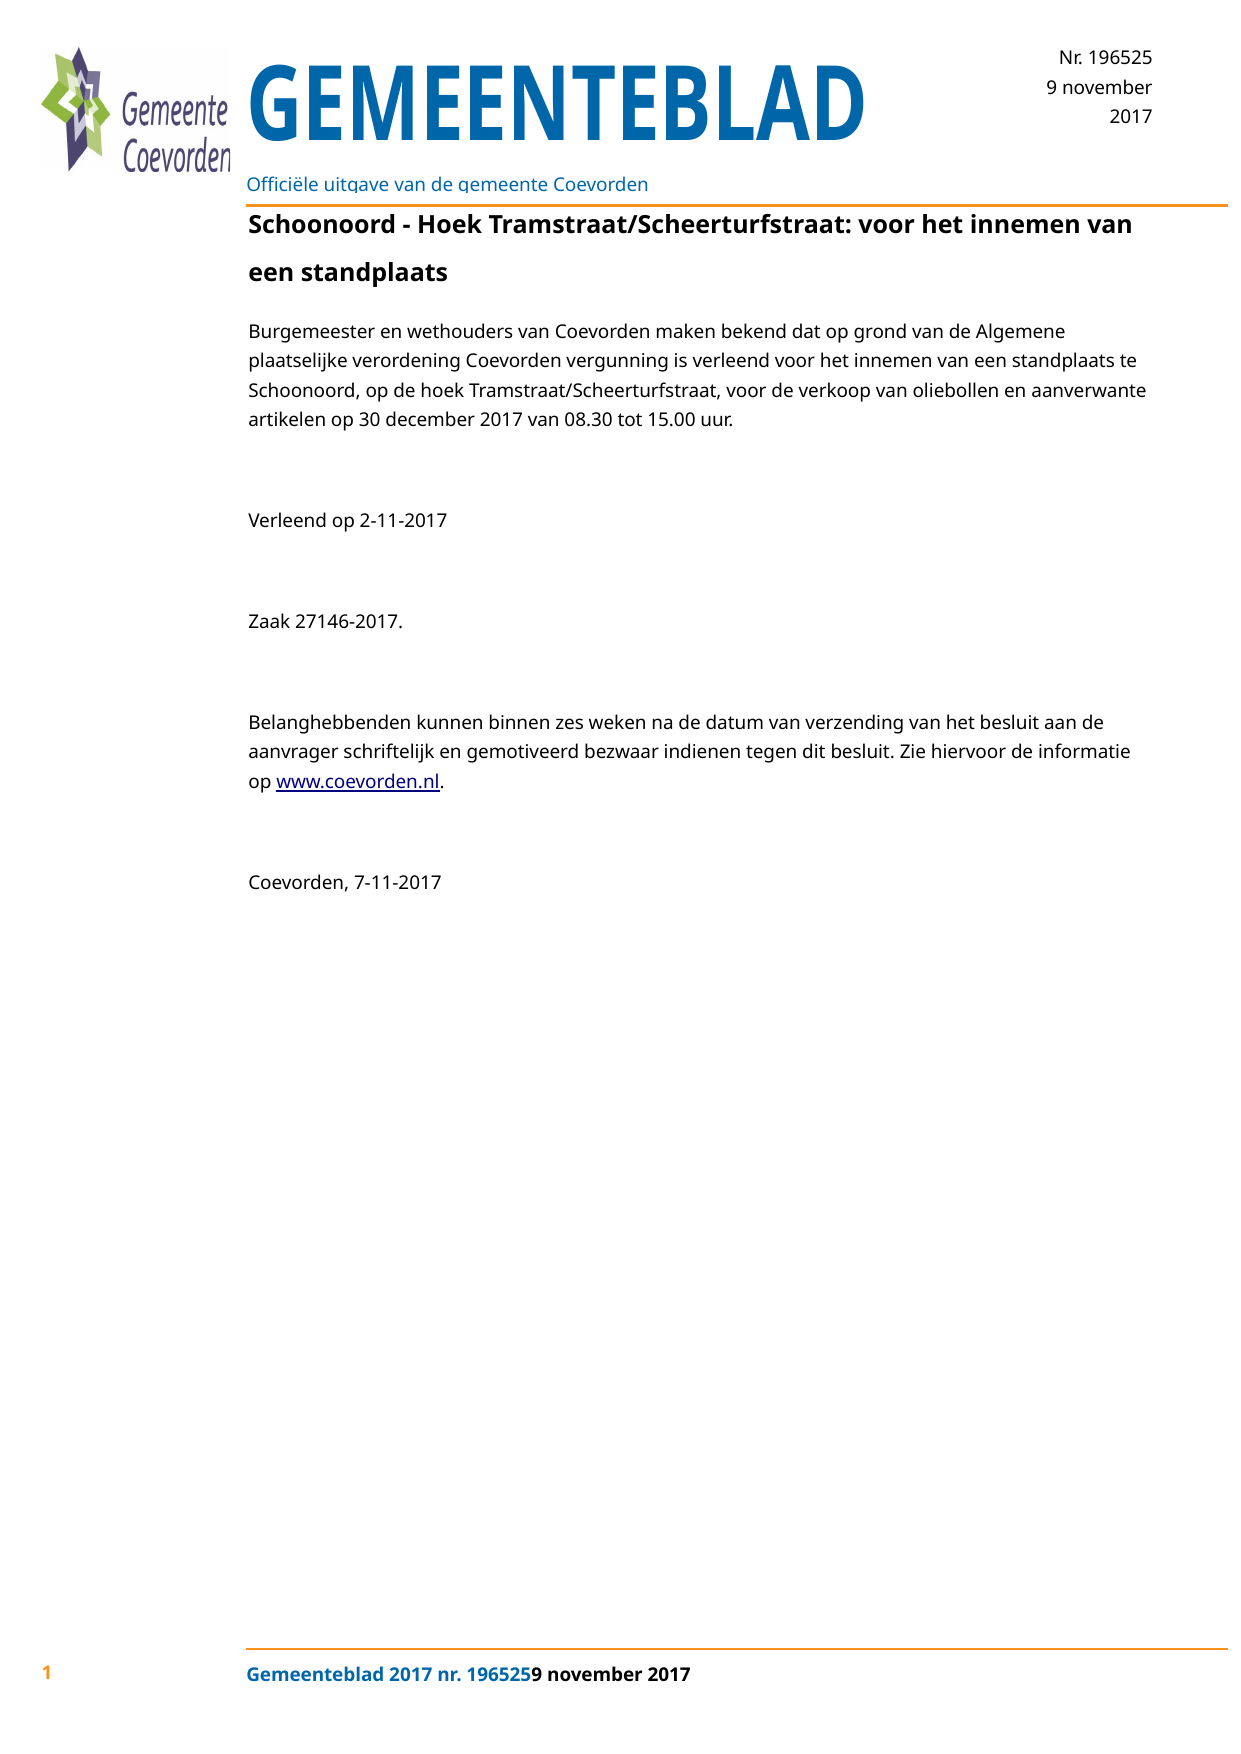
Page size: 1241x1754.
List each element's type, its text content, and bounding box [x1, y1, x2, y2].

text Burgemeester en wethouders van Coevorden maken bekend dat op grond van de Algemene plaatselijke verordening Coevorden vergunning is verleend voor het innemen van een standplaats te Schoonoord, op de hoek Tramstraat/Scheerturfstraat, voor de verkoop van oliebollen en aanverwante artikelen op 30 december 2017 van 08.30 tot 15.00 uur. [248, 318, 1152, 432]
text Schoonoord - Hoek Tramstraat/Scheerturfstraat: voor het innemen van een standplaats [248, 207, 1152, 288]
text Zaak 27146-2017. [248, 608, 1152, 634]
text Coevorden, 7-11-2017 [248, 869, 1152, 895]
text Belanghebbenden kunnen binnen zes weken na de datum van verzending van het besluit aan de aanvrager schriftelijk en gemotiveerd bezwaar indienen tegen dit besluit. Zie hiervoor de informatie op www.coevorden.nl. [248, 709, 1152, 794]
picture [41, 47, 231, 172]
text Verleend op 2-11-2017 [248, 507, 1152, 533]
